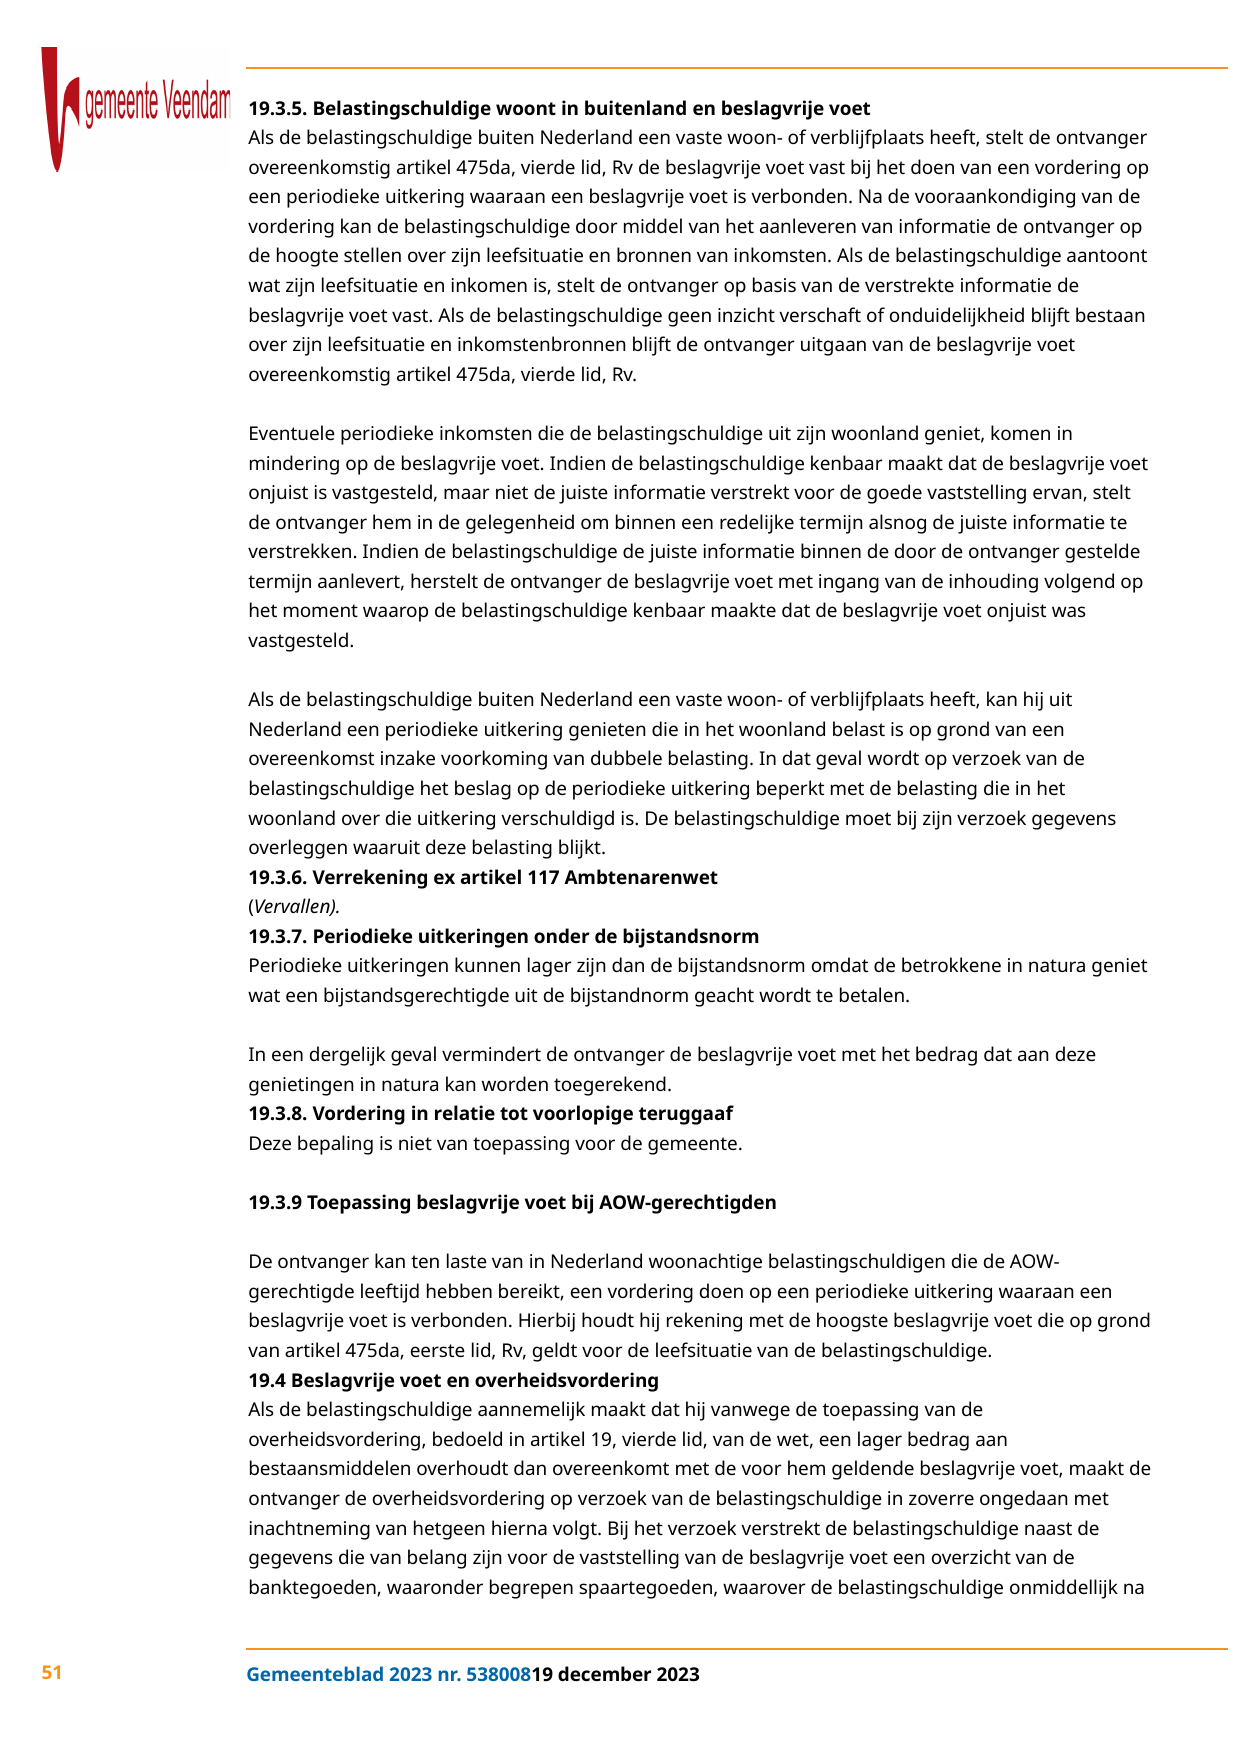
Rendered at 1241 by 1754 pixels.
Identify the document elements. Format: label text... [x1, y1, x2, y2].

text 19.4 Beslagvrije voet en overheidsvordering [248, 1367, 1152, 1393]
text De ontvanger kan ten laste van in Nederland woonachtige belastingschuldigen die de AOW-gerechtigde leeftijd hebben bereikt, een vordering doen op een periodieke uitkering waaraan een beslagvrije voet is verbonden. Hierbij houdt hij rekening met de hoogste beslagvrije voet die op grond van artikel 475da, eerste lid, Rv, geldt voor de leefsituatie van de belastingschuldige. [248, 1248, 1152, 1363]
text In een dergelijk geval vermindert de ontvanger de beslagvrije voet met het bedrag dat aan deze genietingen in natura kan worden toegerekend. [248, 1041, 1152, 1097]
text Eventuele periodieke inkomsten die de belastingschuldige uit zijn woonland geniet, komen in mindering op de beslagvrije voet. Indien de belastingschuldige kenbaar maakt dat de beslagvrije voet onjuist is vastgesteld, maar niet de juiste informatie verstrekt voor de goede vaststelling ervan, stelt de ontvanger hem in de gelegenheid om binnen een redelijke termijn alsnog de juiste informatie te verstrekken. Indien de belastingschuldige de juiste informatie binnen de door de ontvanger gestelde termijn aanlevert, herstelt de ontvanger de beslagvrije voet met ingang van de inhouding volgend op het moment waarop de belastingschuldige kenbaar maakte dat de beslagvrije voet onjuist was vastgesteld. [248, 420, 1152, 653]
picture [41, 47, 231, 172]
text Deze bepaling is niet van toepassing voor de gemeente. [248, 1130, 1152, 1156]
text Als de belastingschuldige buiten Nederland een vaste woon- of verblijfplaats heeft, kan hij uit Nederland een periodieke uitkering genieten die in het woonland belast is op grond van een overeenkomst inzake voorkoming van dubbele belasting. In dat geval wordt op verzoek van de belastingschuldige het beslag op de periodieke uitkering beperkt met de belasting die in het woonland over die uitkering verschuldigd is. De belastingschuldige moet bij zijn verzoek gegevens overleggen waaruit deze belasting blijkt. [248, 686, 1152, 860]
text 19.3.9 Toepassing beslagvrije voet bij AOW-gerechtigden [248, 1189, 1152, 1215]
text 19.3.7. Periodieke uitkeringen onder de bijstandsnorm [248, 923, 1152, 949]
text 19.3.6. Verrekening ex artikel 117 Ambtenarenwet [248, 864, 1152, 890]
text Als de belastingschuldige buiten Nederland een vaste woon- of verblijfplaats heeft, stelt de ontvanger overeenkomstig artikel 475da, vierde lid, Rv de beslagvrije voet vast bij het doen van een vordering op een periodieke uitkering waaraan een beslagvrije voet is verbonden. Na de vooraankondiging van de vordering kan de belastingschuldige door middel van het aanleveren van informatie de ontvanger op de hoogte stellen over zijn leefsituatie en bronnen van inkomsten. Als de belastingschuldige aantoont wat zijn leefsituatie en inkomen is, stelt de ontvanger op basis van de verstrekte informatie de beslagvrije voet vast. Als de belastingschuldige geen inzicht verschaft of onduidelijkheid blijft bestaan over zijn leefsituatie en inkomstenbronnen blijft de ontvanger uitgaan van de beslagvrije voet overeenkomstig artikel 475da, vierde lid, Rv. [248, 124, 1152, 387]
text 19.3.8. Vordering in relatie tot voorlopige teruggaaf [248, 1101, 1152, 1126]
text Periodieke uitkeringen kunnen lager zijn dan de bijstandsnorm omdat de betrokkene in natura geniet wat een bijstandsgerechtigde uit de bijstandnorm geacht wordt te betalen. [248, 953, 1152, 1008]
text (Vervallen). [248, 893, 1152, 919]
text 19.3.5. Belastingschuldige woont in buitenland en beslagvrije voet [248, 95, 1152, 121]
text Als de belastingschuldige aannemelijk maakt dat hij vanwege de toepassing van de overheidsvordering, bedoeld in artikel 19, vierde lid, van de wet, een lager bedrag aan bestaansmiddelen overhoudt dan overeenkomt met de voor hem geldende beslagvrije voet, maakt de ontvanger de overheidsvordering op verzoek van de belastingschuldige in zoverre ongedaan met inachtneming van hetgeen hierna volgt. Bij het verzoek verstrekt de belastingschuldige naast de gegevens die van belang zijn voor de vaststelling van de beslagvrije voet een overzicht van de banktegoeden, waaronder begrepen spaartegoeden, waarover de belastingschuldige onmiddellijk na [248, 1396, 1152, 1600]
